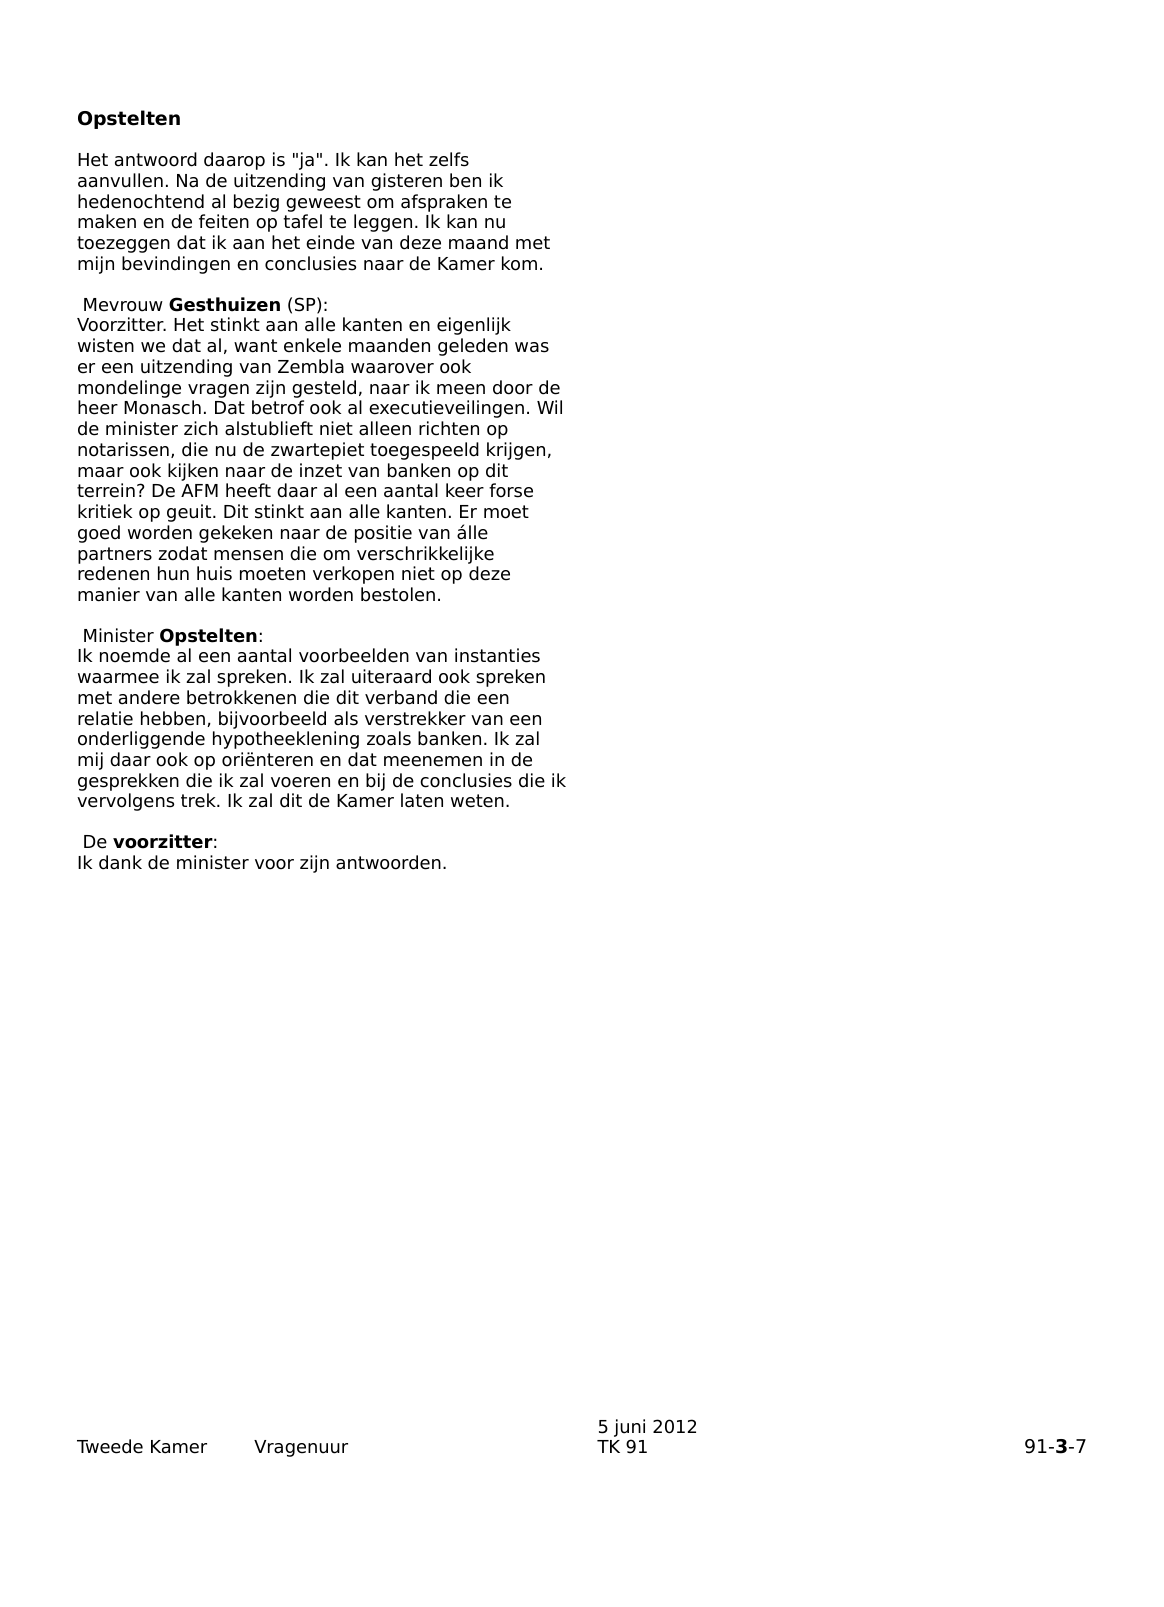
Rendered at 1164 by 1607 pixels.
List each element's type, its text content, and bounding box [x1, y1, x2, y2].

text Ik noemde al een aantal voorbeelden van instanties waarmee ik zal spreken. Ik zal uiteraard ook spreken met andere betrokkenen die dit verband die een relatie hebben, bijvoorbeeld als verstrekker van een onderliggende hypotheeklening zoals banken. Ik zal mij daar ook op oriënteren en dat meenemen in de gesprekken die ik zal voeren en bij de conclusies die ik vervolgens trek. Ik zal dit de Kamer laten weten. [77, 646, 567, 812]
text De voorzitter: [77, 832, 567, 853]
text Minister Opstelten: [77, 626, 567, 646]
text Ik dank de minister voor zijn antwoorden. [77, 853, 567, 873]
text Voorzitter. Het stinkt aan alle kanten en eigenlijk wisten we dat al, want enkele maanden geleden was er een uitzending van Zembla waarover ook mondelinge vragen zijn gesteld, naar ik meen door de heer Monasch. Dat betrof ook al executieveilingen. Wil de minister zich alstublieft niet alleen richten op notarissen, die nu de zwartepiet toegespeeld krijgen, maar ook kijken naar de inzet van banken op dit terrein? De AFM heeft daar al een aantal keer forse kritiek op geuit. Dit stinkt aan alle kanten. Er moet goed worden gekeken naar de positie van álle partners zodat mensen die om verschrikkelijke redenen hun huis moeten verkopen niet op deze manier van alle kanten worden bestolen. [77, 315, 567, 606]
text Mevrouw Gesthuizen (SP): [77, 294, 567, 315]
text Het antwoord daarop is "ja". Ik kan het zelfs aanvullen. Na de uitzending van gisteren ben ik hedenochtend al bezig geweest om afspraken te maken en de feiten op tafel te leggen. Ik kan nu toezeggen dat ik aan het einde van deze maand met mijn bevindingen en conclusies naar de Kamer kom. [77, 150, 567, 274]
